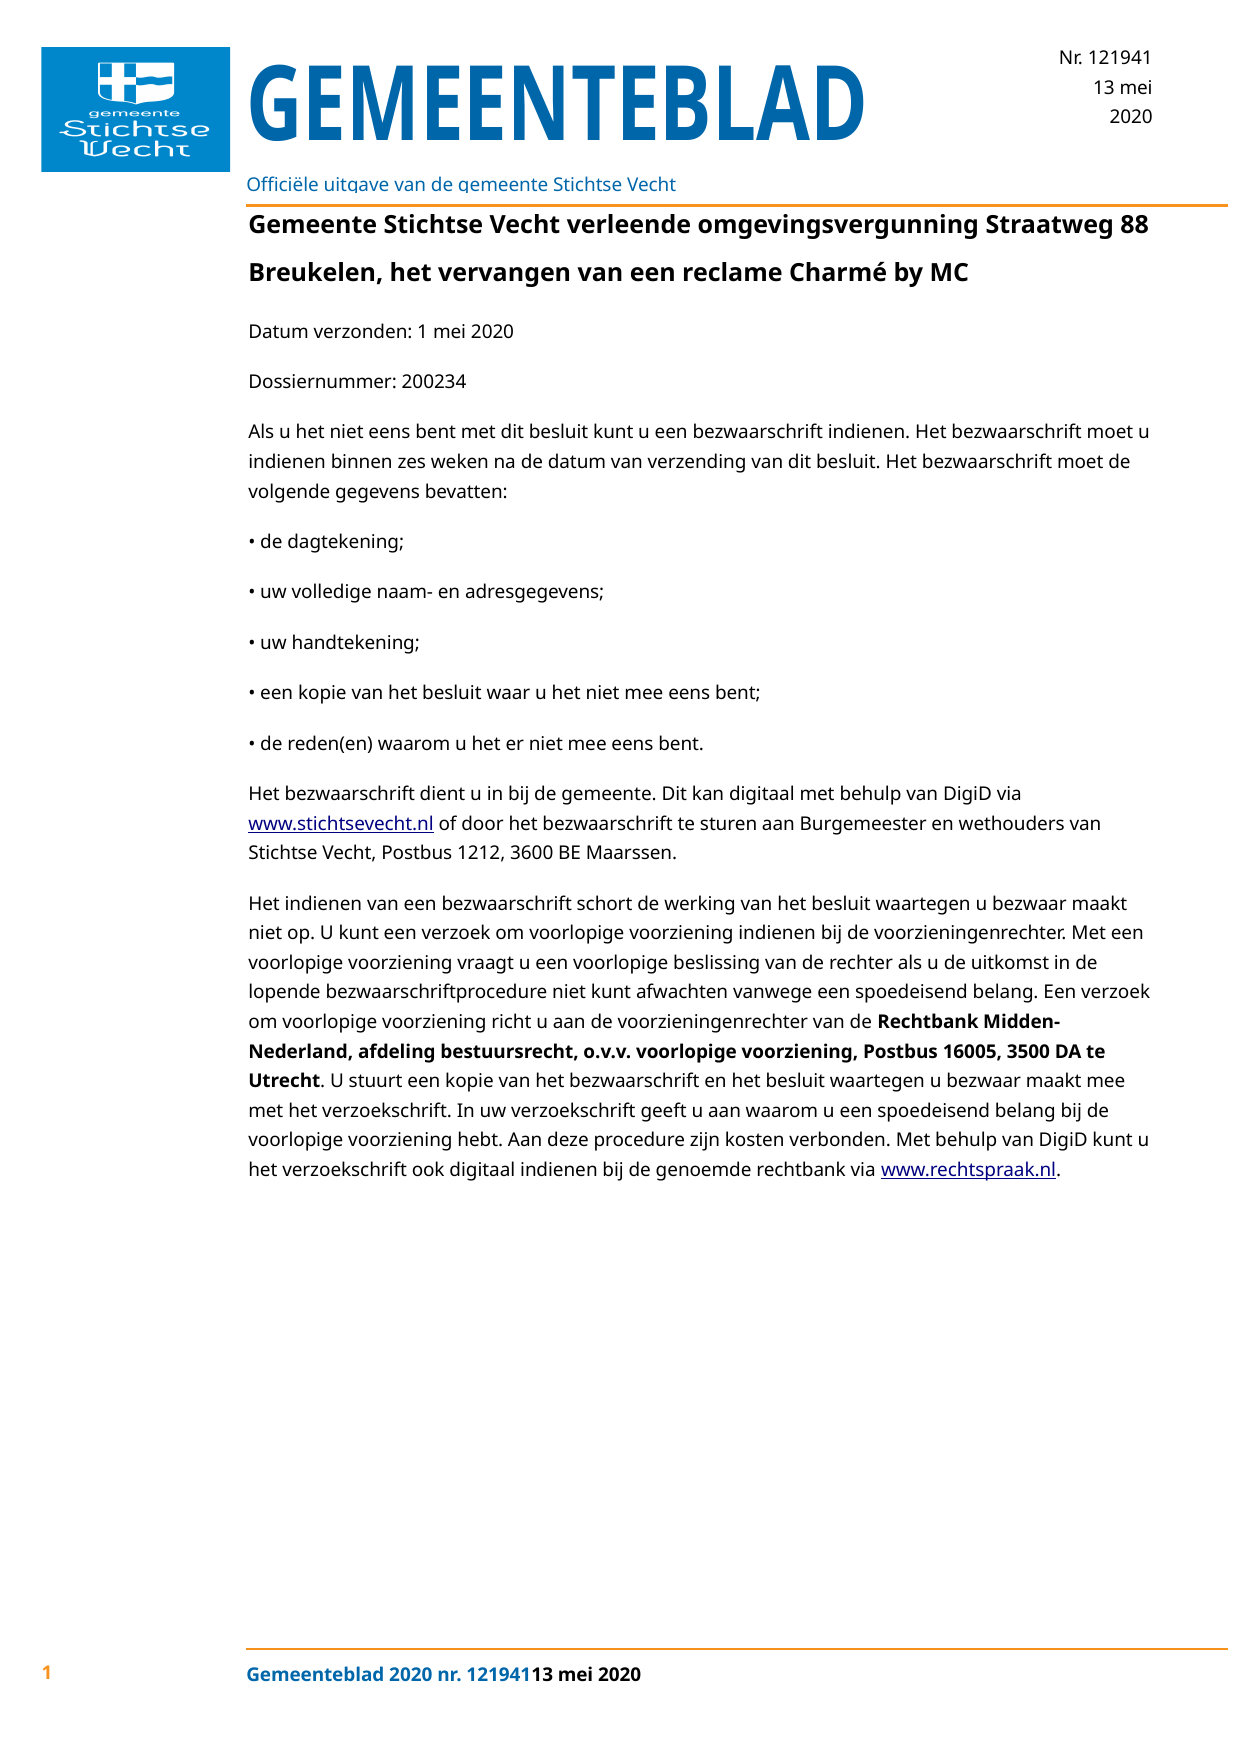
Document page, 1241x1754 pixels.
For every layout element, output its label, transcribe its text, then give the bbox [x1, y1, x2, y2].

text Gemeente Stichtse Vecht verleende omgevingsvergunning Straatweg 88 Breukelen, het vervangen van een reclame Charmé by MC [248, 207, 1152, 288]
text Het indienen van een bezwaarschrift schort de werking van het besluit waartegen u bezwaar maakt niet op. U kunt een verzoek om voorlopige voorziening indienen bij de voorzieningenrechter. Met een voorlopige voorziening vraagt u een voorlopige beslissing van de rechter als u de uitkomst in de lopende bezwaarschriftprocedure niet kunt afwachten vanwege een spoedeisend belang. Een verzoek om voorlopige voorziening richt u aan de voorzieningenrechter van de Rechtbank Midden-Nederland, afdeling bestuursrecht, o.v.v. voorlopige voorziening, Postbus 16005, 3500 DA te Utrecht. U stuurt een kopie van het bezwaarschrift en het besluit waartegen u bezwaar maakt mee met het verzoekschrift. In uw verzoekschrift geeft u aan waarom u een spoedeisend belang bij de voorlopige voorziening hebt. Aan deze procedure zijn kosten verbonden. Met behulp van DigiD kunt u het verzoekschrift ook digitaal indienen bij de genoemde rechtbank via www.rechtspraak.nl. [248, 890, 1152, 1182]
picture [99, 63, 135, 101]
text • de reden(en) waarom u het er niet mee eens bent. [248, 730, 1152, 756]
text Dossiernummer: 200234 [248, 368, 1152, 394]
text • uw volledige naam- en adresgegevens; [248, 579, 1152, 604]
text Het bezwaarschrift dient u in bij de gemeente. Dit kan digitaal met behulp van DigiD via www.stichtsevecht.nl of door het bezwaarschrift te sturen aan Burgemeester en wethouders van Stichtse Vecht, Postbus 1212, 3600 BE Maarssen. [248, 780, 1152, 865]
text Als u het niet eens bent met dit besluit kunt u een bezwaarschrift indienen. Het bezwaarschrift moet u indienen binnen zes weken na de datum van verzending van dit besluit. Het bezwaarschrift moet de volgende gegevens bevatten: [248, 419, 1152, 504]
text • een kopie van het besluit waar u het niet mee eens bent; [248, 679, 1152, 705]
text Datum verzonden: 1 mei 2020 [248, 318, 1152, 344]
picture [137, 63, 174, 103]
text • de dagtekening; [248, 528, 1152, 554]
text • uw handtekening; [248, 629, 1152, 655]
